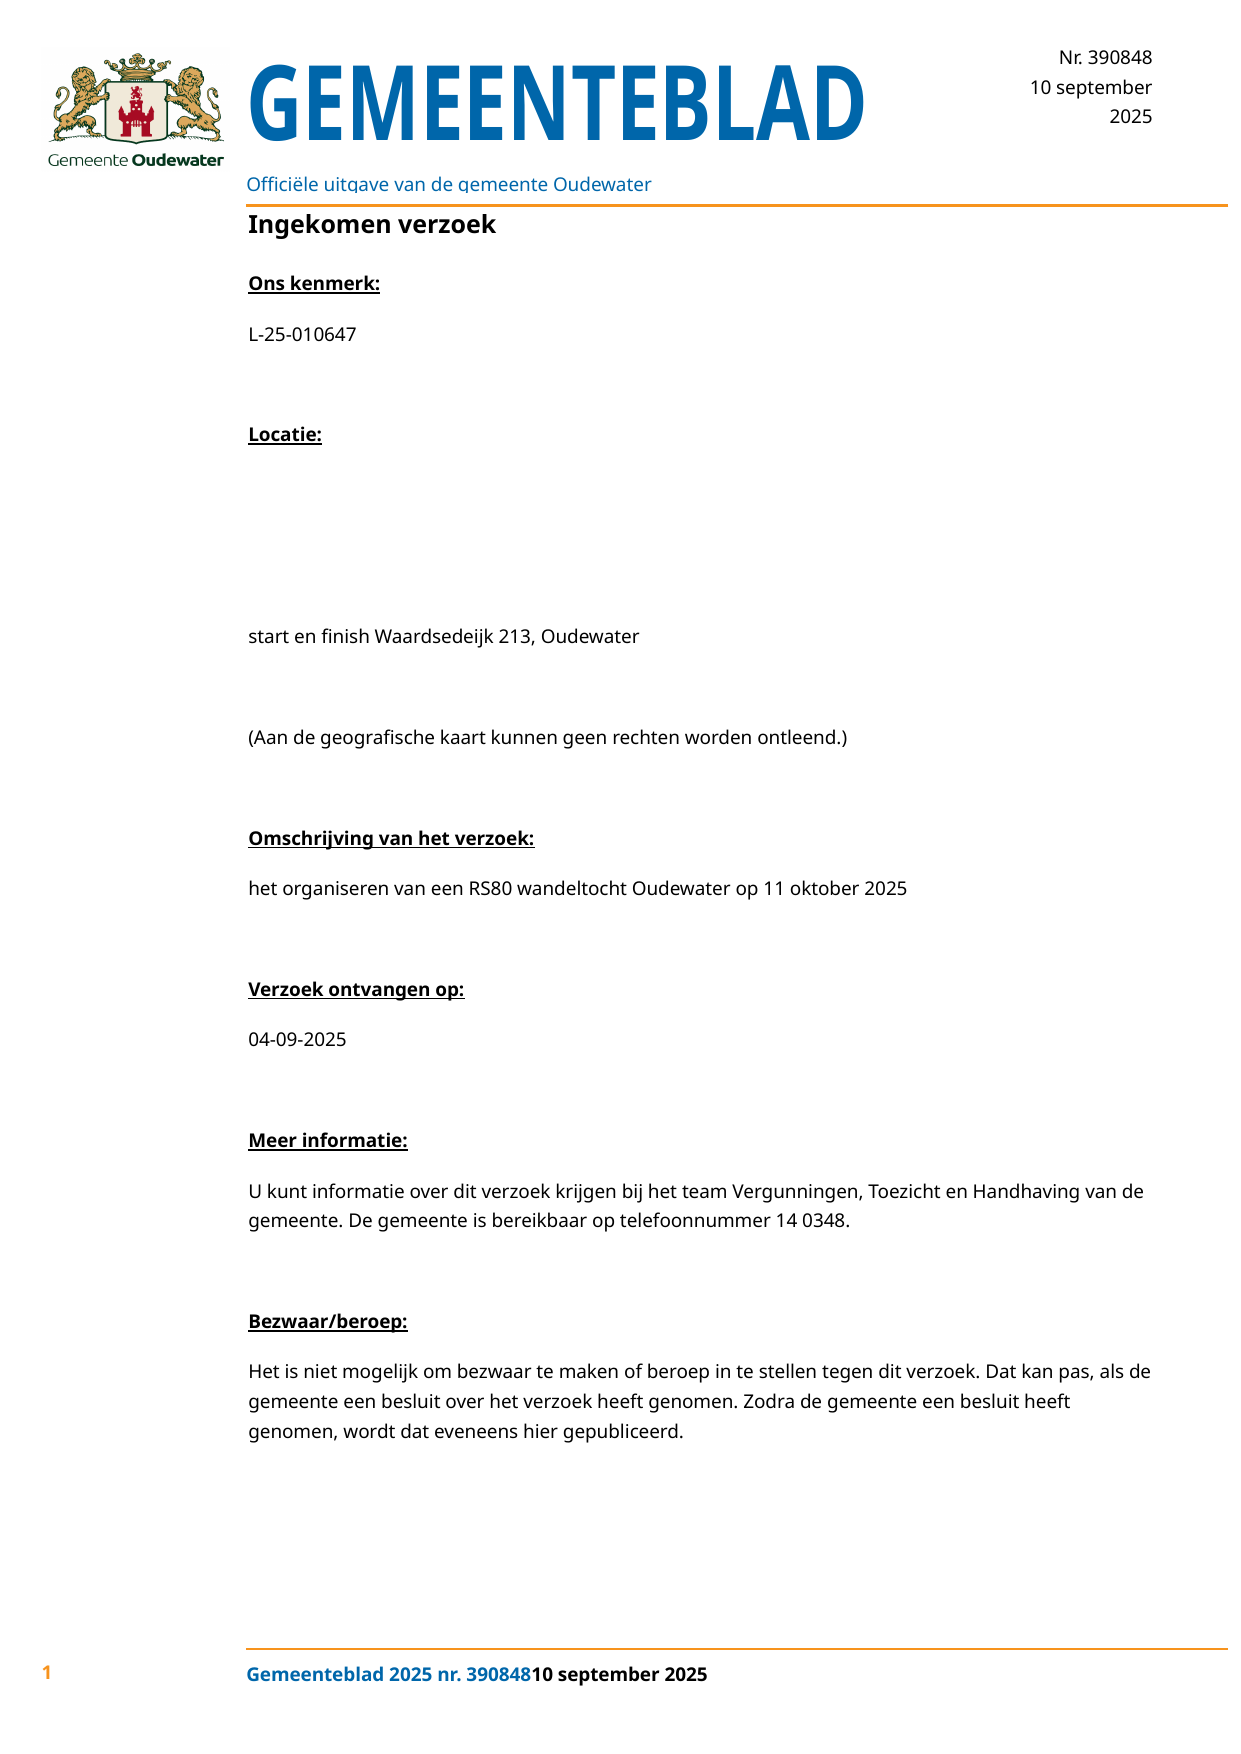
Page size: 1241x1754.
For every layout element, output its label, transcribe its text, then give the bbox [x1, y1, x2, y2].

picture [41, 47, 231, 172]
text start en finish Waardsedeijk 213, Oudewater [248, 623, 1152, 649]
text 04-09-2025 [248, 1027, 1152, 1052]
text Omschrijving van het verzoek: [248, 825, 1152, 851]
text Ingekomen verzoek [248, 207, 1152, 241]
text Het is niet mogelijk om bezwaar te maken of beroep in te stellen tegen dit verzoek. Dat kan pas, als de gemeente een besluit over het verzoek heeft genomen. Zodra de gemeente een besluit heeft genomen, wordt dat eveneens hier gepubliceerd. [248, 1359, 1152, 1443]
text Meer informatie: [248, 1127, 1152, 1153]
text L-25-010647 [248, 321, 1152, 346]
text (Aan de geografische kaart kunnen geen rechten worden ontleend.) [248, 724, 1152, 750]
text het organiseren van een RS80 wandeltocht Oudewater op 11 oktober 2025 [248, 875, 1152, 901]
text Ons kenmerk: [248, 270, 1152, 296]
text Verzoek ontvangen op: [248, 976, 1152, 1002]
text Locatie: [248, 422, 1152, 447]
text Bezwaar/beroep: [248, 1308, 1152, 1334]
text U kunt informatie over dit verzoek krijgen bij het team Vergunningen, Toezicht en Handhaving van de gemeente. De gemeente is bereikbaar op telefoonnummer 14 0348. [248, 1178, 1152, 1233]
